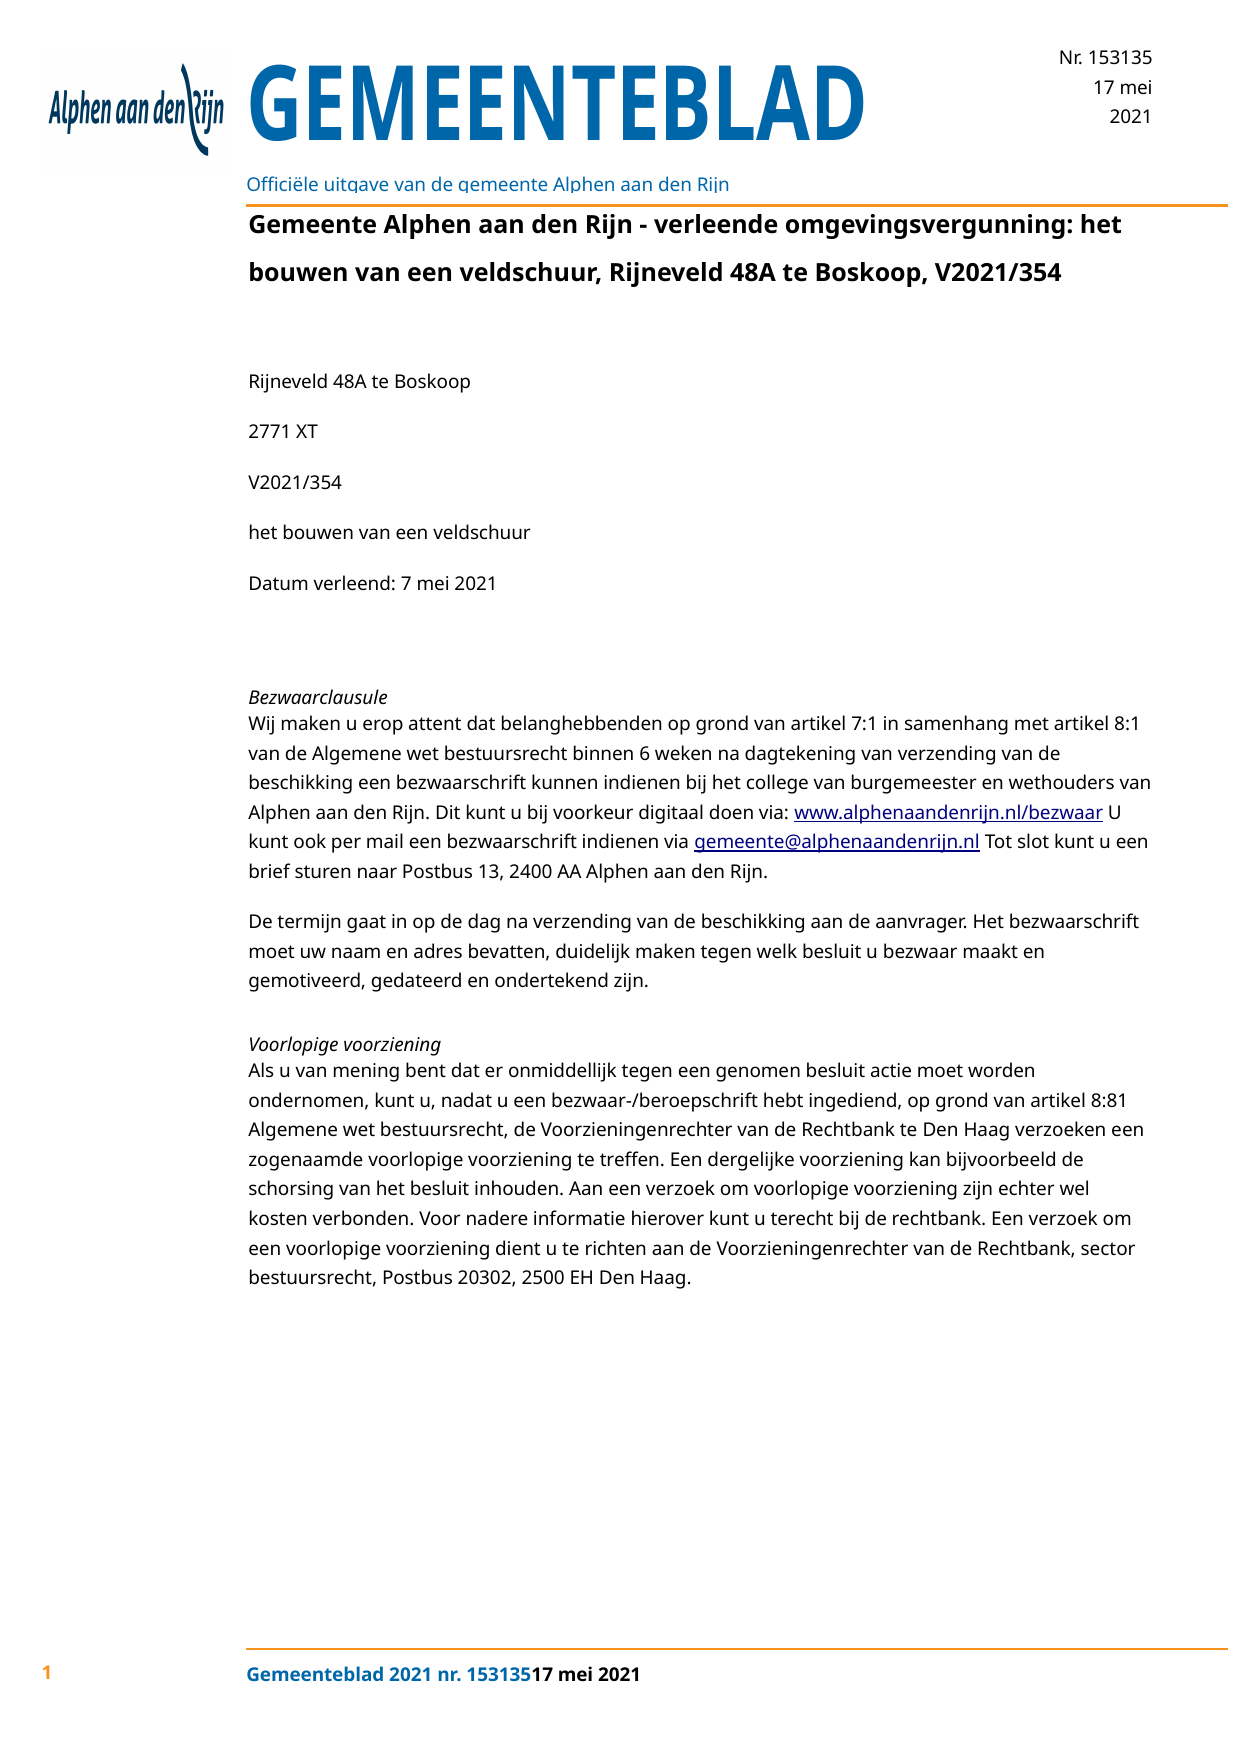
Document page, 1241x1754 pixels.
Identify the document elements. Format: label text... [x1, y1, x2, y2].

text Als u van mening bent dat er onmiddellijk tegen een genomen besluit actie moet worden ondernomen, kunt u, nadat u een bezwaar-/beroepschrift hebt ingediend, op grond van artikel 8:81 Algemene wet bestuursrecht, de Voorzieningenrechter van de Rechtbank te Den Haag verzoeken een zogenaamde voorlopige voorziening te treffen. Een dergelijke voorziening kan bijvoorbeeld de schorsing van het besluit inhouden. Aan een verzoek om voorlopige voorziening zijn echter wel kosten verbonden. Voor nadere informatie hierover kunt u terecht bij de rechtbank. Een verzoek om een voorlopige voorziening dient u te richten aan de Voorzieningenrechter van de Rechtbank, sector bestuursrecht, Postbus 20302, 2500 EH Den Haag. [248, 1057, 1152, 1290]
picture [41, 47, 231, 172]
text Gemeente Alphen aan den Rijn - verleende omgevingsvergunning: het bouwen van een veldschuur, Rijneveld 48A te Boskoop, V2021/354 [248, 207, 1152, 288]
text V2021/354 [248, 469, 1152, 495]
text Voorlopige voorziening [248, 1032, 1152, 1057]
text 2771 XT [248, 419, 1152, 444]
text Wij maken u erop attent dat belanghebbenden op grond van artikel 7:1 in samenhang met artikel 8:1 van de Algemene wet bestuursrecht binnen 6 weken na dagtekening van verzending van de beschikking een bezwaarschrift kunnen indienen bij het college van burgemeester en wethouders van Alphen aan den Rijn. Dit kunt u bij voorkeur digitaal doen via: www.alphenaandenrijn.nl/bezwaar U kunt ook per mail een bezwaarschrift indienen via gemeente@alphenaandenrijn.nl Tot slot kunt u een brief sturen naar Postbus 13, 2400 AA Alphen aan den Rijn. [248, 710, 1152, 884]
text Datum verleend: 7 mei 2021 [248, 570, 1152, 596]
text het bouwen van een veldschuur [248, 519, 1152, 545]
text Bezwaarclausule [248, 684, 1152, 710]
text De termijn gaat in op de dag na verzending van de beschikking aan de aanvrager. Het bezwaarschrift moet uw naam en adres bevatten, duidelijk maken tegen welk besluit u bezwaar maakt en gemotiveerd, gedateerd en ondertekend zijn. [248, 908, 1152, 993]
text Rijneveld 48A te Boskoop [248, 368, 1152, 394]
